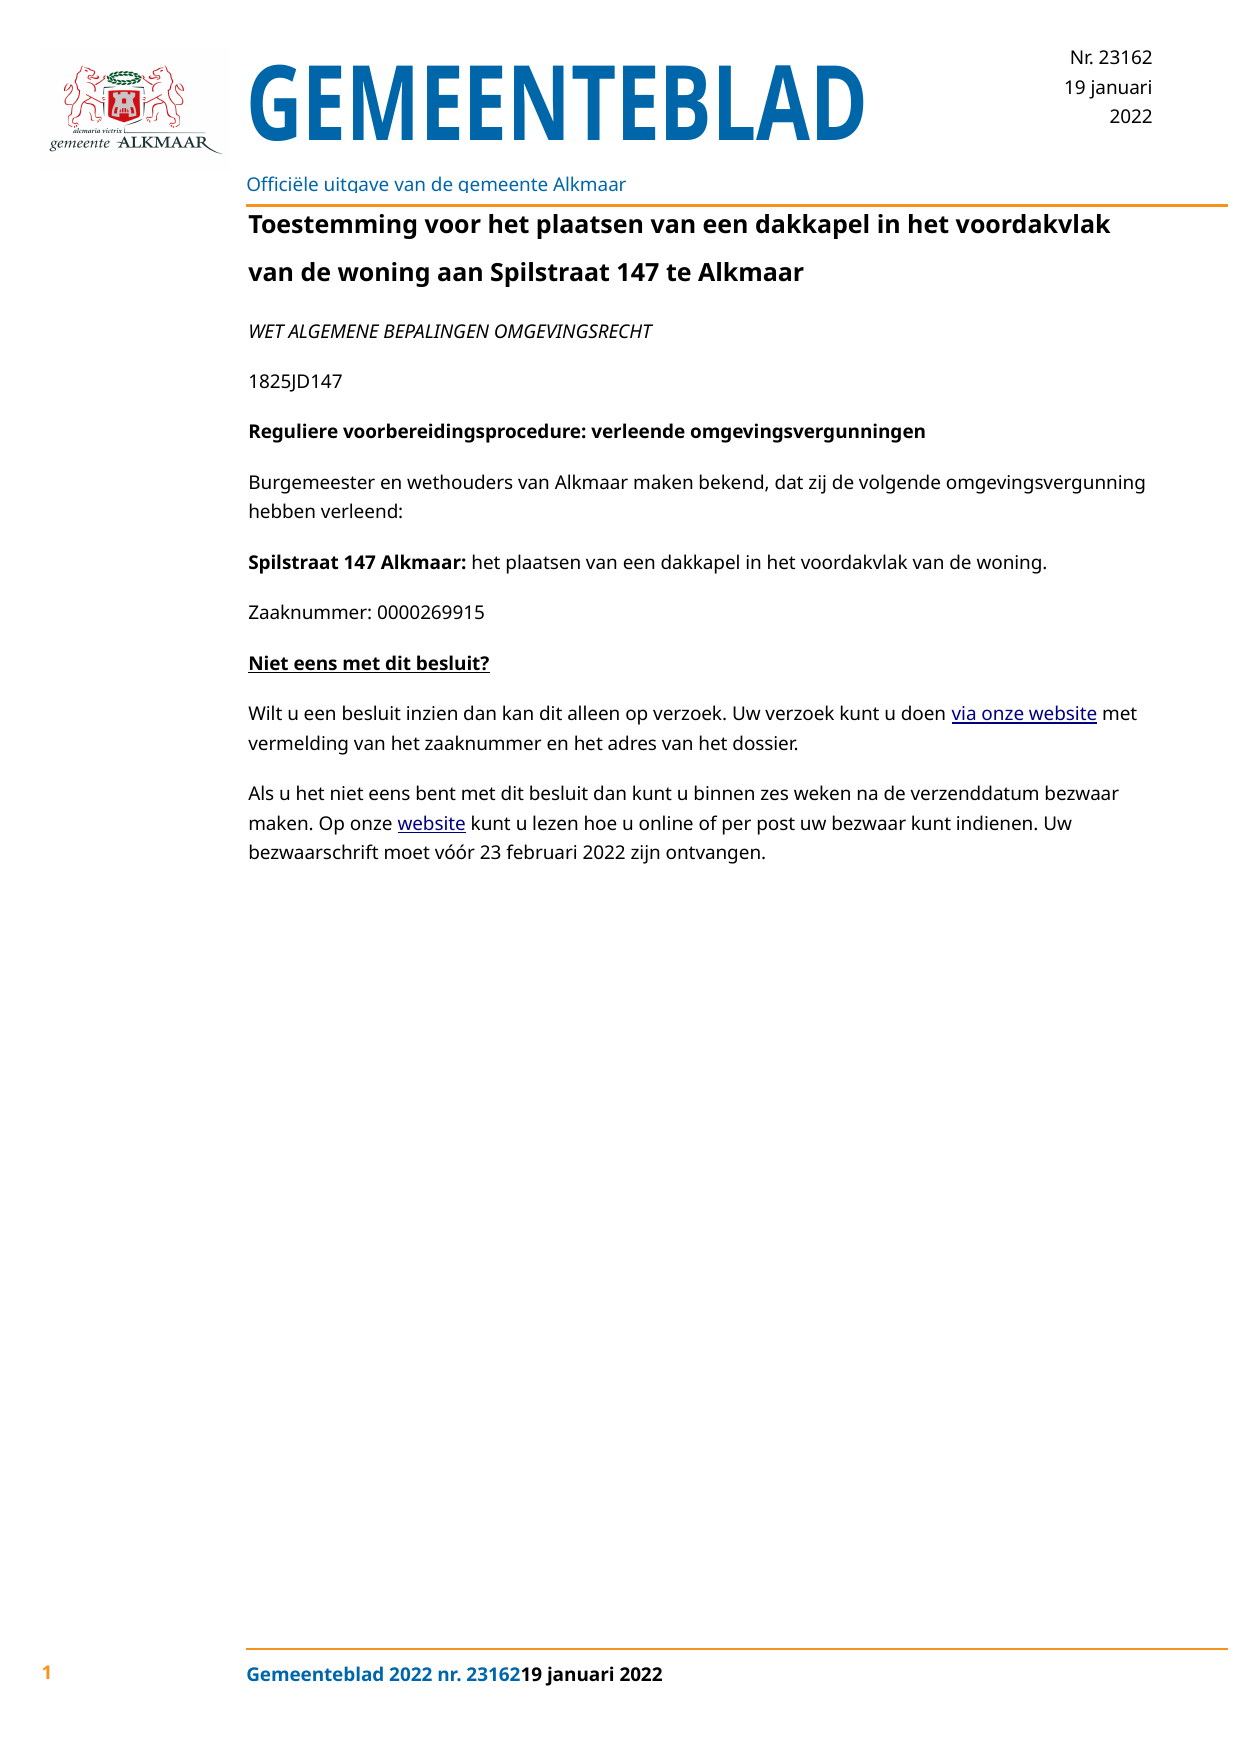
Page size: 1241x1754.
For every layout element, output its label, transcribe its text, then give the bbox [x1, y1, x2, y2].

text Toestemming voor het plaatsen van een dakkapel in het voordakvlak van de woning aan Spilstraat 147 te Alkmaar [248, 207, 1152, 288]
text WET ALGEMENE BEPALINGEN OMGEVINGSRECHT [248, 318, 1152, 344]
text Als u het niet eens bent met dit besluit dan kunt u binnen zes weken na de verzenddatum bezwaar maken. Op onze website kunt u lezen hoe u online of per post uw bezwaar kunt indienen. Uw bezwaarschrift moet vóór 23 februari 2022 zijn ontvangen. [248, 780, 1152, 865]
text Burgemeester en wethouders van Alkmaar maken bekend, dat zij de volgende omgevingsvergunning hebben verleend: [248, 469, 1152, 524]
picture [41, 47, 231, 172]
text Wilt u een besluit inzien dan kan dit alleen op verzoek. Uw verzoek kunt u doen via onze website met vermelding van het zaaknummer en het adres van het dossier. [248, 700, 1152, 756]
text Niet eens met dit besluit? [248, 650, 1152, 676]
text Zaaknummer: 0000269915 [248, 599, 1152, 625]
text 1825JD147 [248, 368, 1152, 394]
text Reguliere voorbereidingsprocedure: verleende omgevingsvergunningen [248, 419, 1152, 444]
text Spilstraat 147 Alkmaar: het plaatsen van een dakkapel in het voordakvlak van de woning. [248, 549, 1152, 575]
